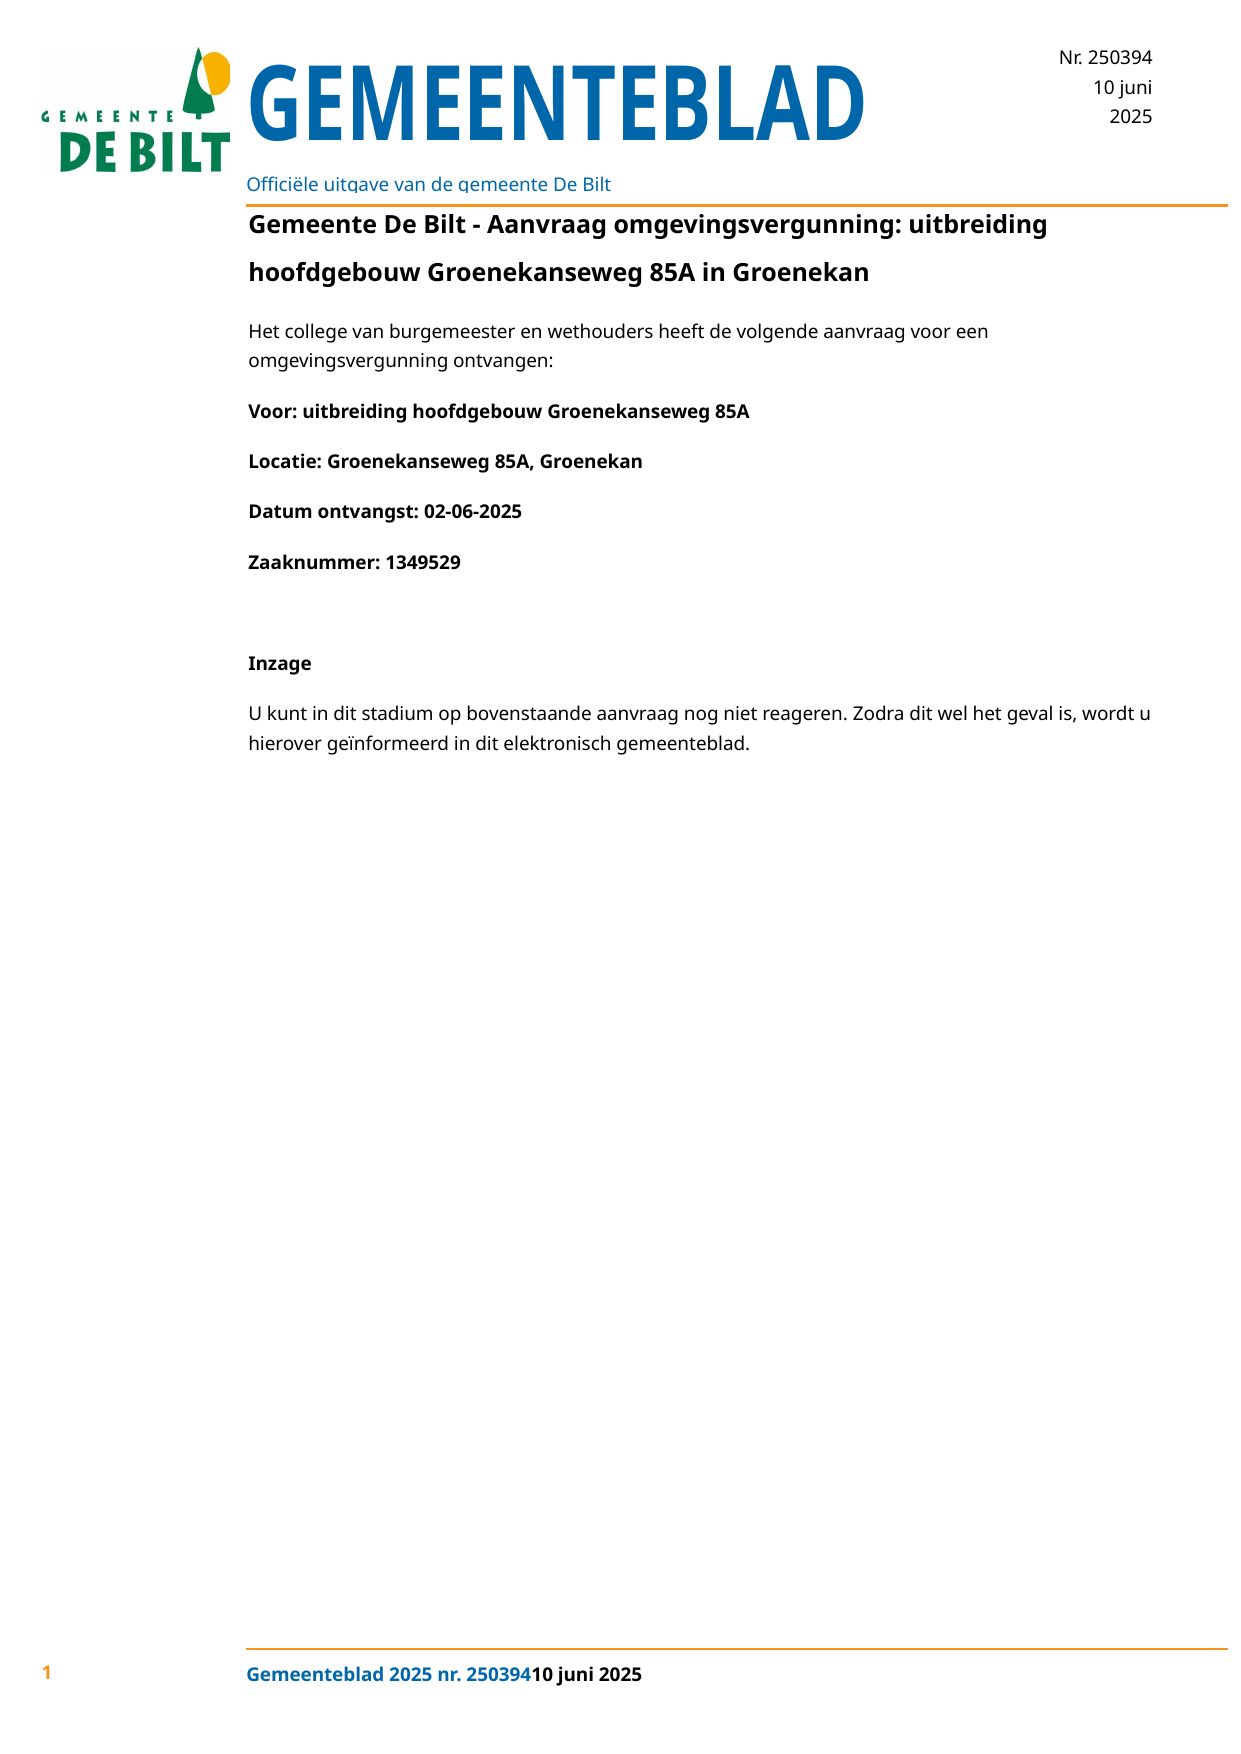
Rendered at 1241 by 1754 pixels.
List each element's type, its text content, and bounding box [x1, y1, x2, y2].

text Voor: uitbreiding hoofdgebouw Groenekanseweg 85A [248, 398, 1152, 424]
picture [41, 47, 231, 172]
text Locatie: Groenekanseweg 85A, Groenekan [248, 448, 1152, 474]
text Gemeente De Bilt - Aanvraag omgevingsvergunning: uitbreiding hoofdgebouw Groenekanseweg 85A in Groenekan [248, 207, 1152, 288]
text Inzage [248, 650, 1152, 676]
text Datum ontvangst: 02-06-2025 [248, 499, 1152, 524]
text Het college van burgemeester en wethouders heeft de volgende aanvraag voor een omgevingsvergunning ontvangen: [248, 318, 1152, 373]
text Zaaknummer: 1349529 [248, 549, 1152, 575]
text U kunt in dit stadium op bovenstaande aanvraag nog niet reageren. Zodra dit wel het geval is, wordt u hierover geïnformeerd in dit elektronisch gemeenteblad. [248, 700, 1152, 756]
